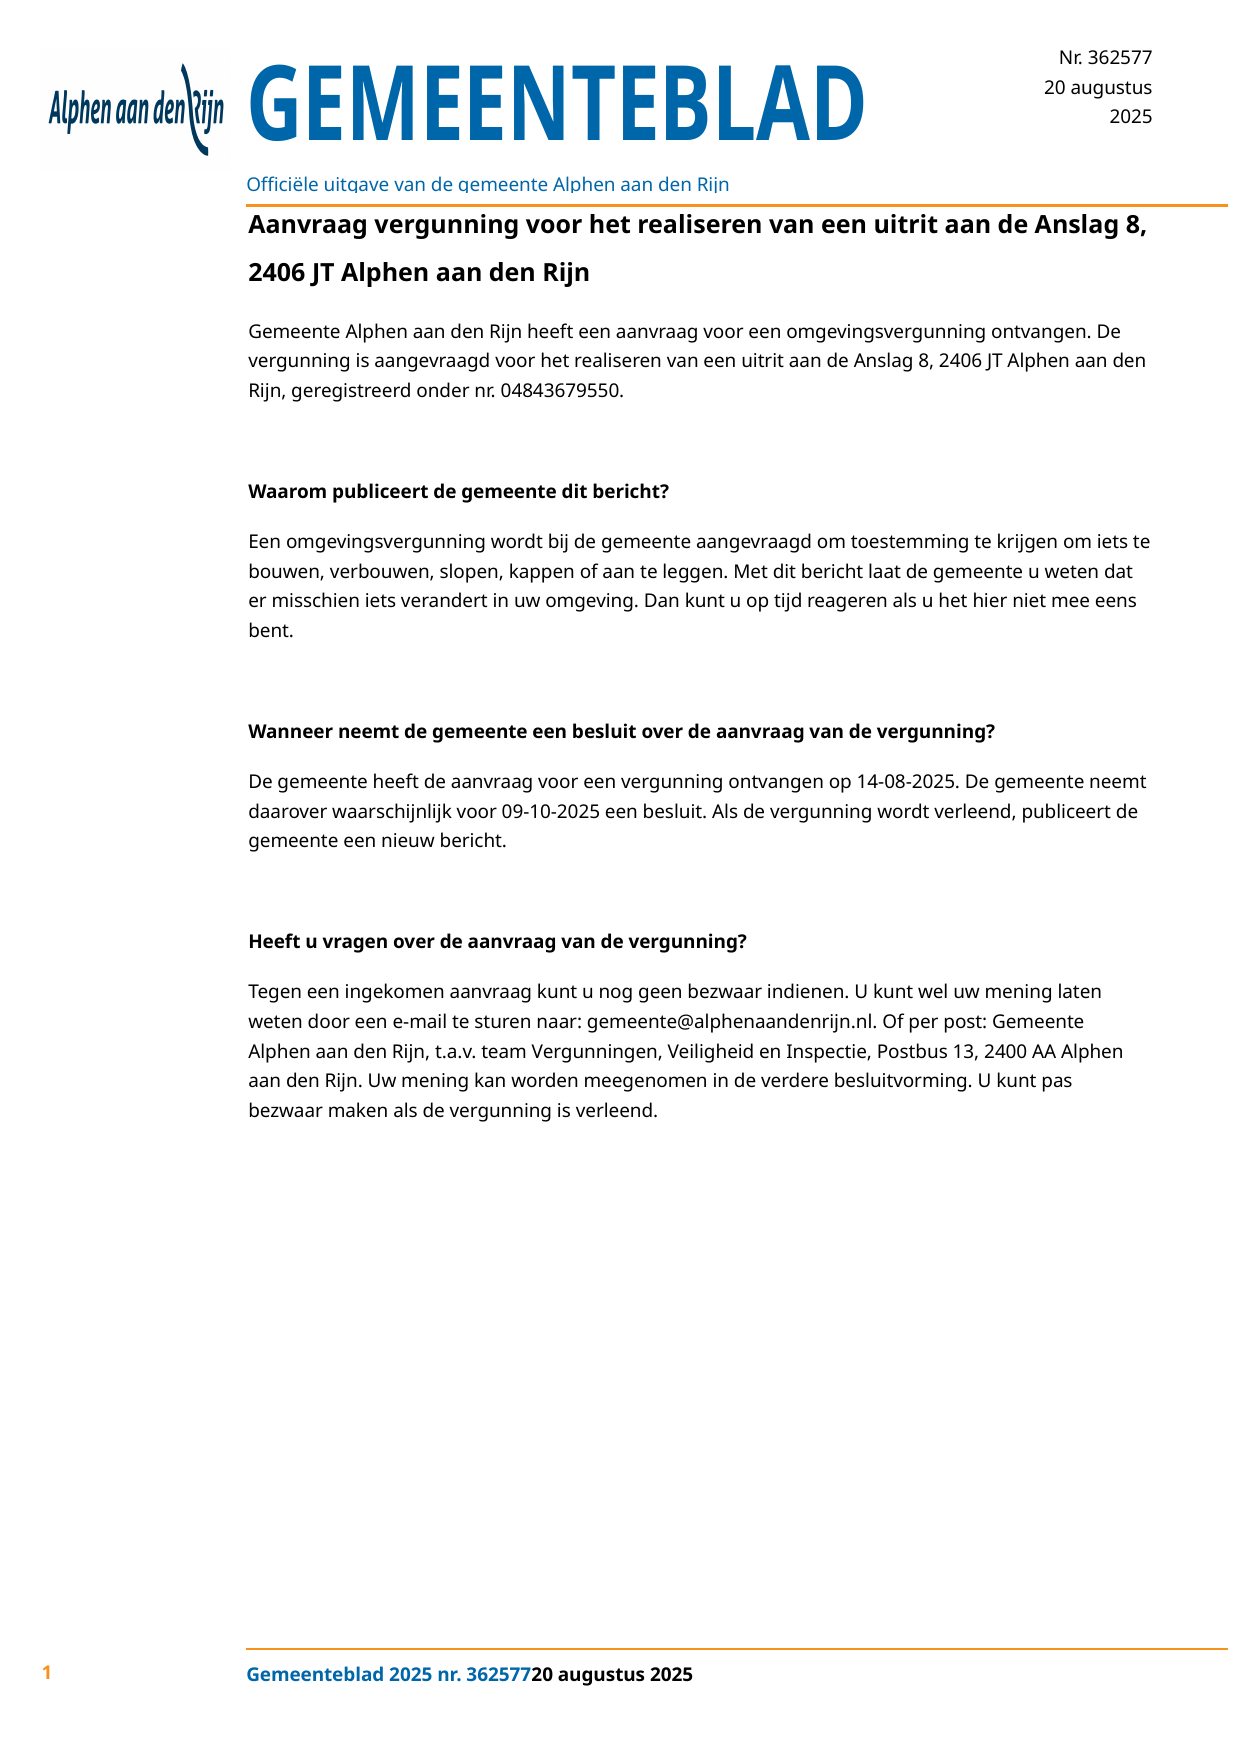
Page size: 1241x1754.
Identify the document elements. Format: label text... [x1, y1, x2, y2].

text Waarom publiceert de gemeente dit bericht? [248, 478, 1152, 504]
text Heeft u vragen over de aanvraag van de vergunning? [248, 928, 1152, 954]
text Tegen een ingekomen aanvraag kunt u nog geen bezwaar indienen. U kunt wel uw mening laten weten door een e-mail te sturen naar: gemeente@alphenaandenrijn.nl. Of per post: Gemeente Alphen aan den Rijn, t.a.v. team Vergunningen, Veiligheid en Inspectie, Postbus 13, 2400 AA Alphen aan den Rijn. Uw mening kan worden meegenomen in de verdere besluitvorming. U kunt pas bezwaar maken als de vergunning is verleend. [248, 979, 1152, 1123]
text Een omgevingsvergunning wordt bij de gemeente aangevraagd om toestemming te krijgen om iets te bouwen, verbouwen, slopen, kappen of aan te leggen. Met dit bericht laat de gemeente u weten dat er misschien iets verandert in uw omgeving. Dan kunt u op tijd reageren als u het hier niet mee eens bent. [248, 528, 1152, 643]
text Wanneer neemt de gemeente een besluit over de aanvraag van de vergunning? [248, 718, 1152, 744]
text De gemeente heeft de aanvraag voor een vergunning ontvangen op 14-08-2025. De gemeente neemt daarover waarschijnlijk voor 09-10-2025 een besluit. Als de vergunning wordt verleend, publiceert de gemeente een nieuw bericht. [248, 768, 1152, 853]
picture [41, 47, 231, 172]
text Gemeente Alphen aan den Rijn heeft een aanvraag voor een omgevingsvergunning ontvangen. De vergunning is aangevraagd voor het realiseren van een uitrit aan de Anslag 8, 2406 JT Alphen aan den Rijn, geregistreerd onder nr. 04843679550. [248, 318, 1152, 403]
text Aanvraag vergunning voor het realiseren van een uitrit aan de Anslag 8, 2406 JT Alphen aan den Rijn [248, 207, 1152, 288]
